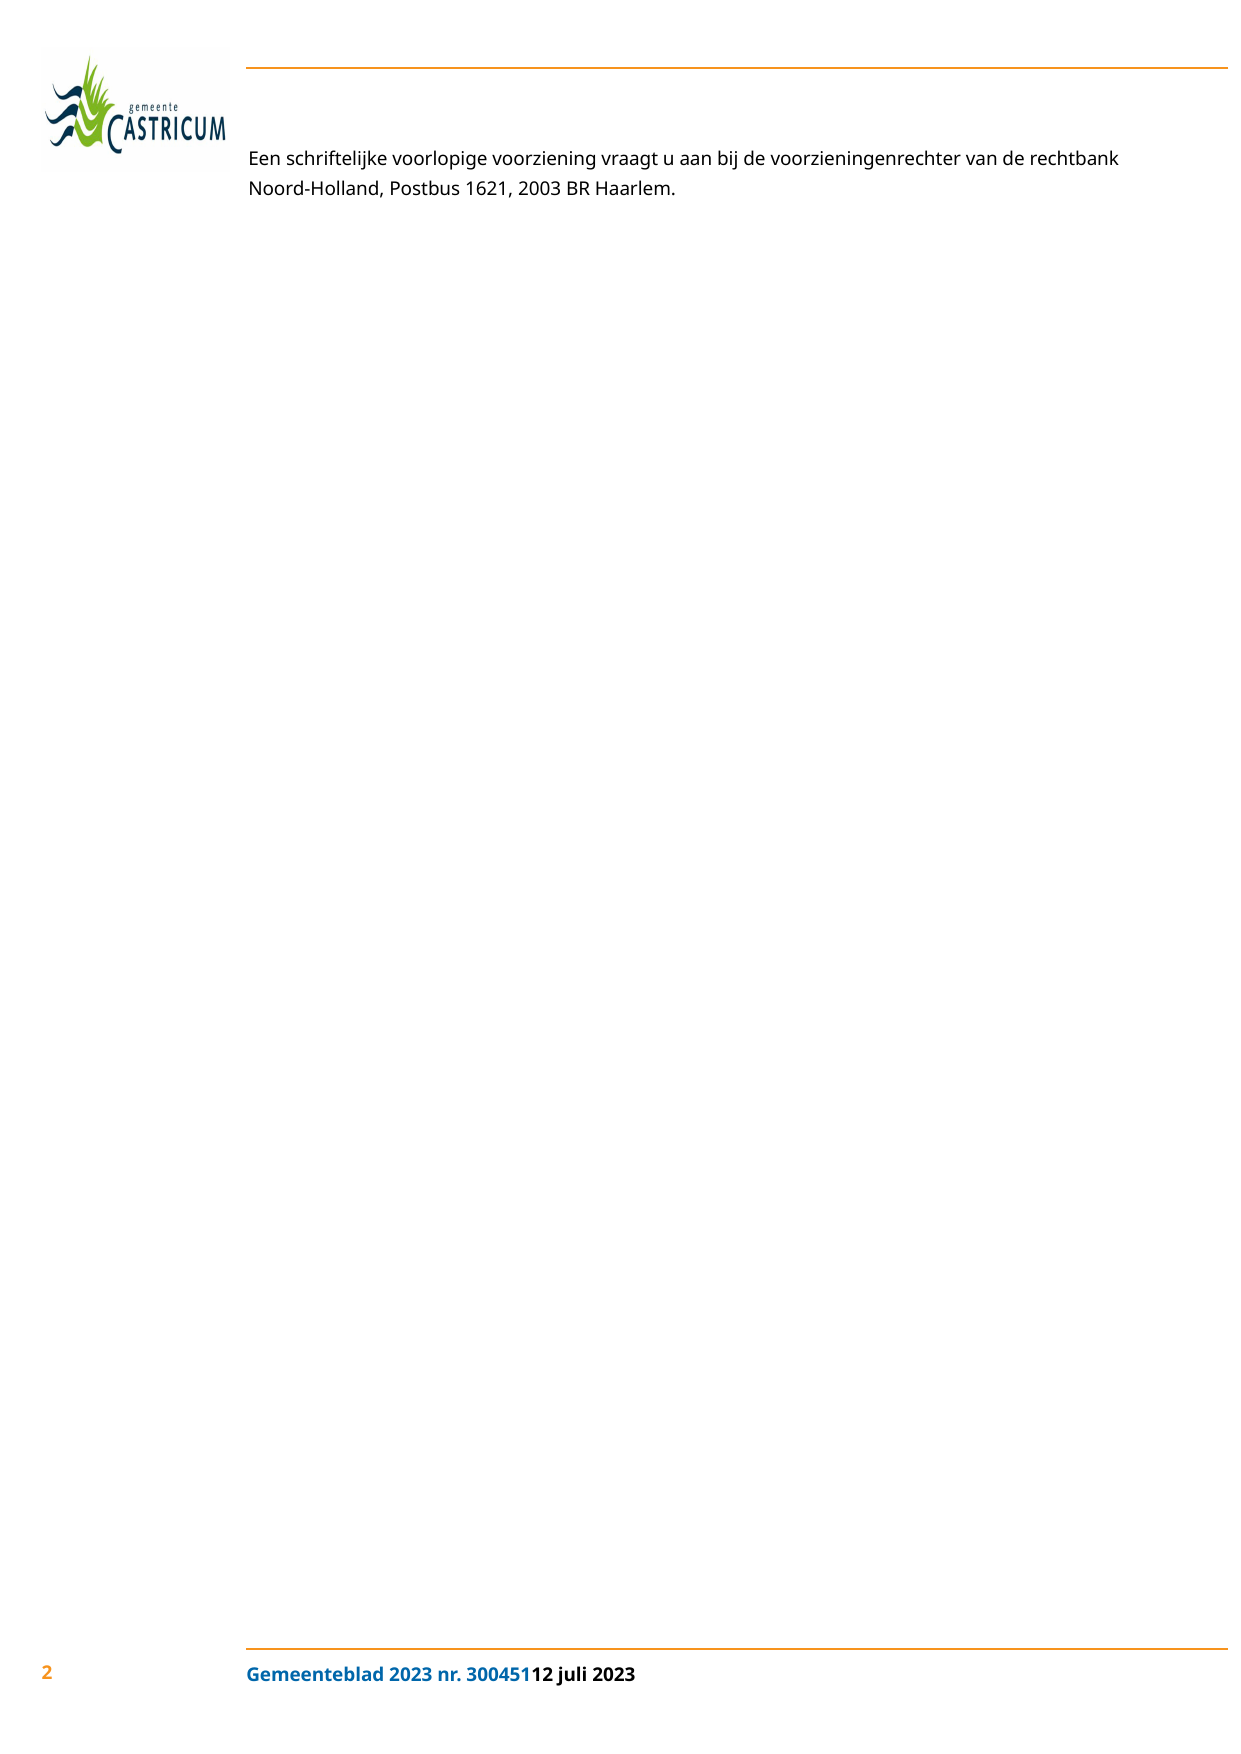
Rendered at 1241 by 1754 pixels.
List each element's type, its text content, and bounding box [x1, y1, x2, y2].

picture [41, 47, 231, 172]
text Een schriftelijke voorlopige voorziening vraagt u aan bij de voorzieningenrechter van de rechtbank Noord-Holland, Postbus 1621, 2003 BR Haarlem. [248, 145, 1152, 201]
